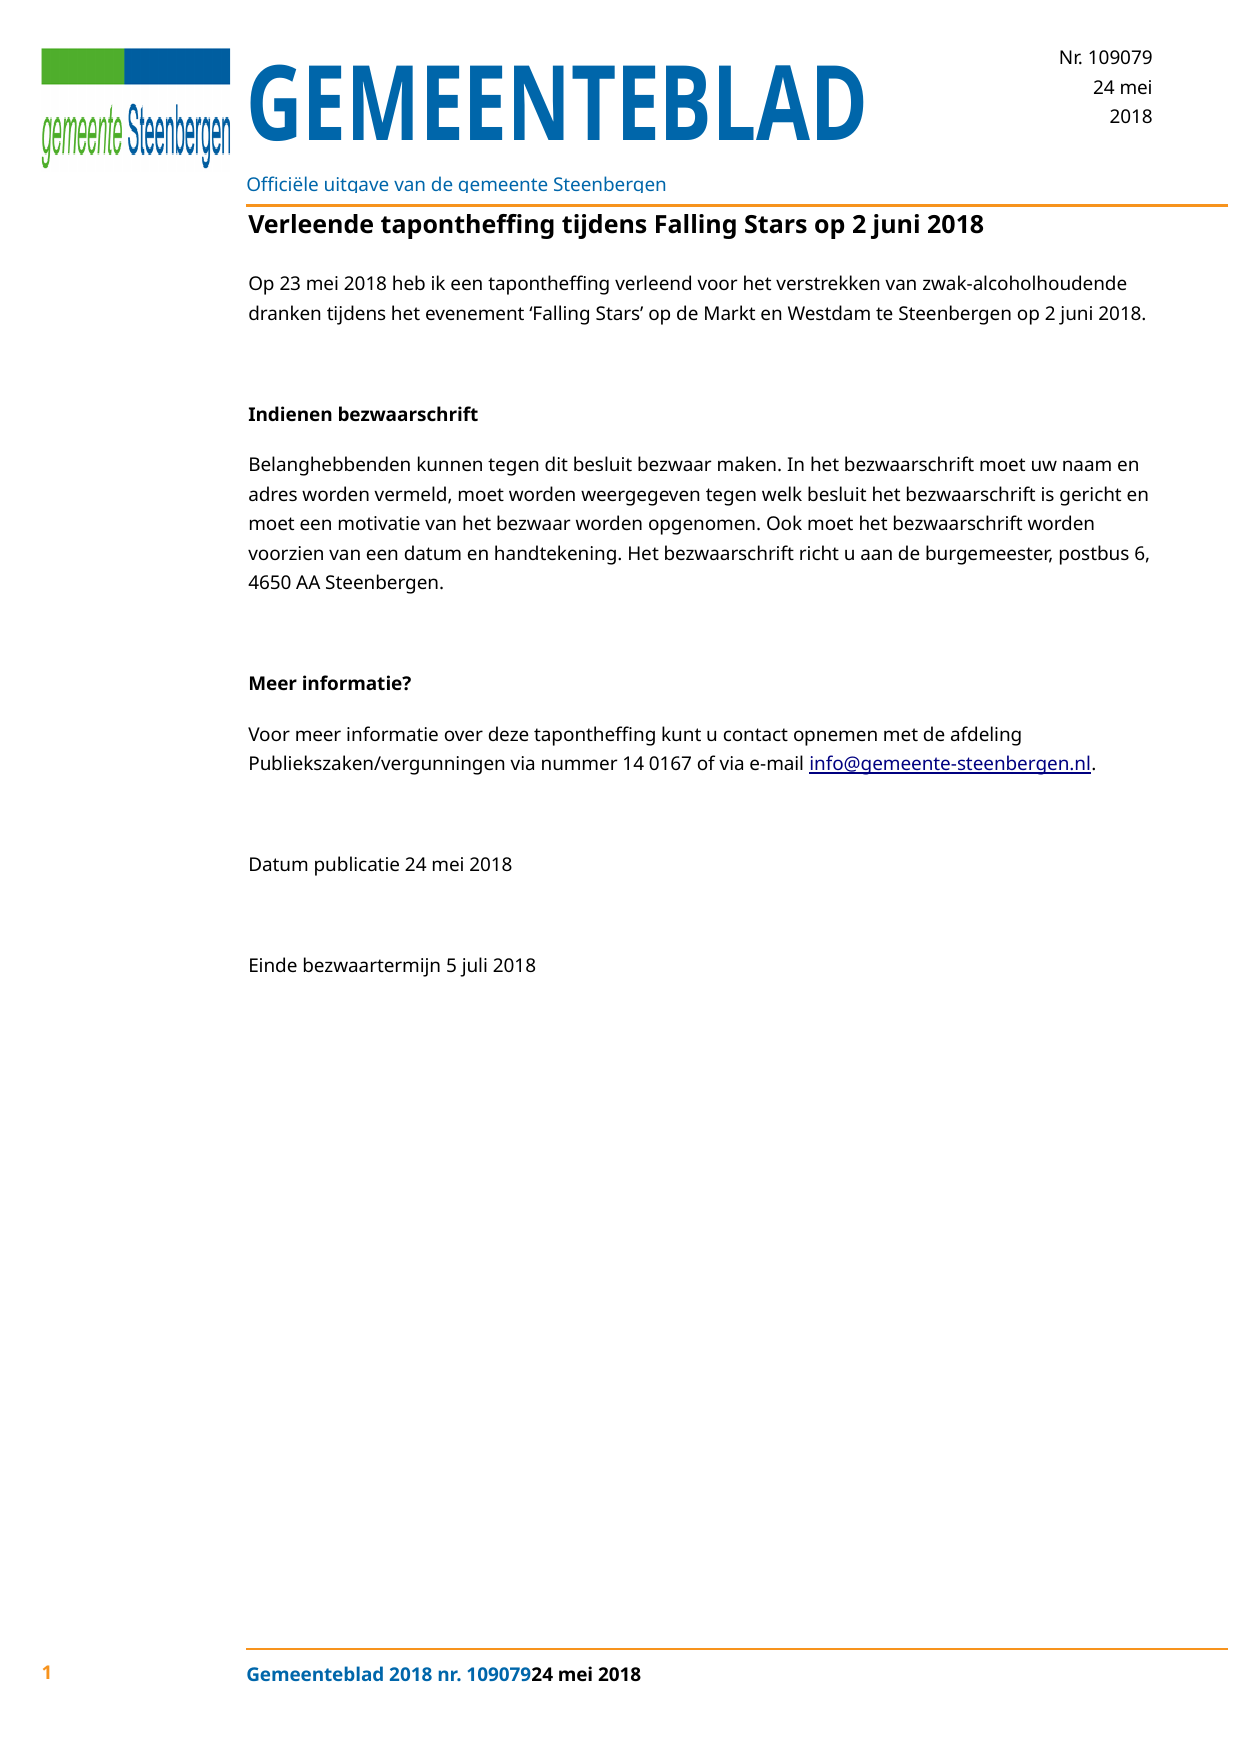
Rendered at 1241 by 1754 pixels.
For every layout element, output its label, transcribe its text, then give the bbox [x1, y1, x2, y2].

text Indienen bezwaarschrift [248, 401, 1152, 426]
text Einde bezwaartermijn 5 juli 2018 [248, 952, 1152, 978]
text Meer informatie? [248, 670, 1152, 696]
picture [41, 47, 231, 172]
text Op 23 mei 2018 heb ik een tapontheffing verleend voor het verstrekken van zwak-alcoholhoudende dranken tijdens het evenement ‘Falling Stars’ op de Markt en Westdam te Steenbergen op 2 juni 2018. [248, 270, 1152, 326]
text Belanghebbenden kunnen tegen dit besluit bezwaar maken. In het bezwaarschrift moet uw naam en adres worden vermeld, moet worden weergegeven tegen welk besluit het bezwaarschrift is gericht en moet een motivatie van het bezwaar worden opgenomen. Ook moet het bezwaarschrift worden voorzien van een datum en handtekening. Het bezwaarschrift richt u aan de burgemeester, postbus 6, 4650 AA Steenbergen. [248, 451, 1152, 595]
text Datum publicatie 24 mei 2018 [248, 851, 1152, 877]
text Voor meer informatie over deze tapontheffing kunt u contact opnemen met de afdeling Publiekszaken/vergunningen via nummer 14 0167 of via e-mail info@gemeente-steenbergen.nl. [248, 721, 1152, 776]
text Verleende tapontheffing tijdens Falling Stars op 2 juni 2018 [248, 207, 1152, 241]
